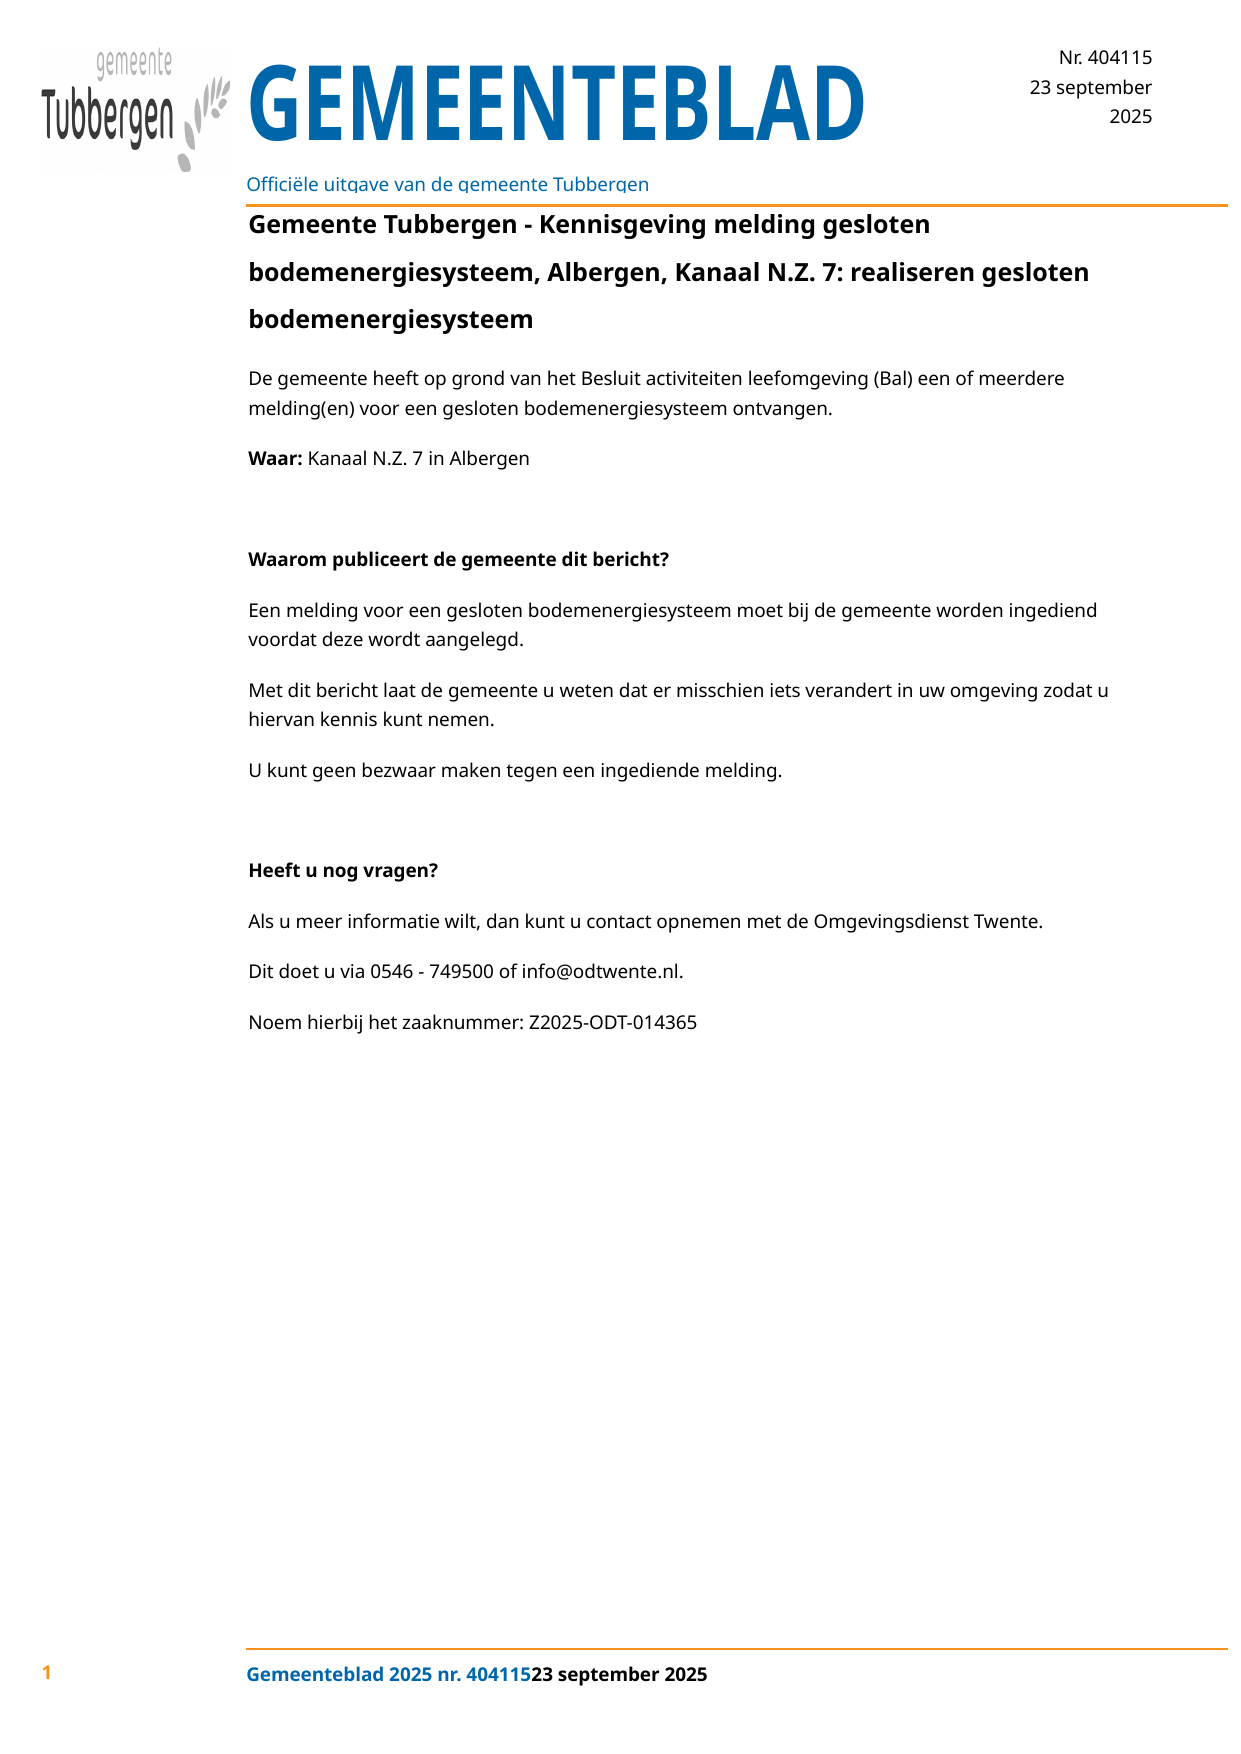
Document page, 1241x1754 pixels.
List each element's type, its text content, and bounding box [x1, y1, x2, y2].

text Met dit bericht laat de gemeente u weten dat er misschien iets verandert in uw omgeving zodat u hiervan kennis kunt nemen. [248, 677, 1152, 732]
text Een melding voor een gesloten bodemenergiesysteem moet bij de gemeente worden ingediend voordat deze wordt aangelegd. [248, 597, 1152, 652]
text Als u meer informatie wilt, dan kunt u contact opnemen met de Omgevingsdienst Twente. [248, 908, 1152, 934]
text De gemeente heeft op grond van het Besluit activiteiten leefomgeving (Bal) een of meerdere melding(en) voor een gesloten bodemenergiesysteem ontvangen. [248, 366, 1152, 421]
picture [41, 47, 231, 172]
text U kunt geen bezwaar maken tegen een ingediende melding. [248, 757, 1152, 782]
text Noem hierbij het zaaknummer: Z2025-ODT-014365 [248, 1009, 1152, 1034]
text Dit doet u via 0546 - 749500 of info@odtwente.nl. [248, 958, 1152, 984]
text Gemeente Tubbergen - Kennisgeving melding gesloten bodemenergiesysteem, Albergen, Kanaal N.Z. 7: realiseren gesloten bodemenergiesysteem [248, 207, 1152, 336]
text Waarom publiceert de gemeente dit bericht? [248, 546, 1152, 572]
text Heeft u nog vragen? [248, 858, 1152, 883]
text Waar: Kanaal N.Z. 7 in Albergen [248, 446, 1152, 471]
